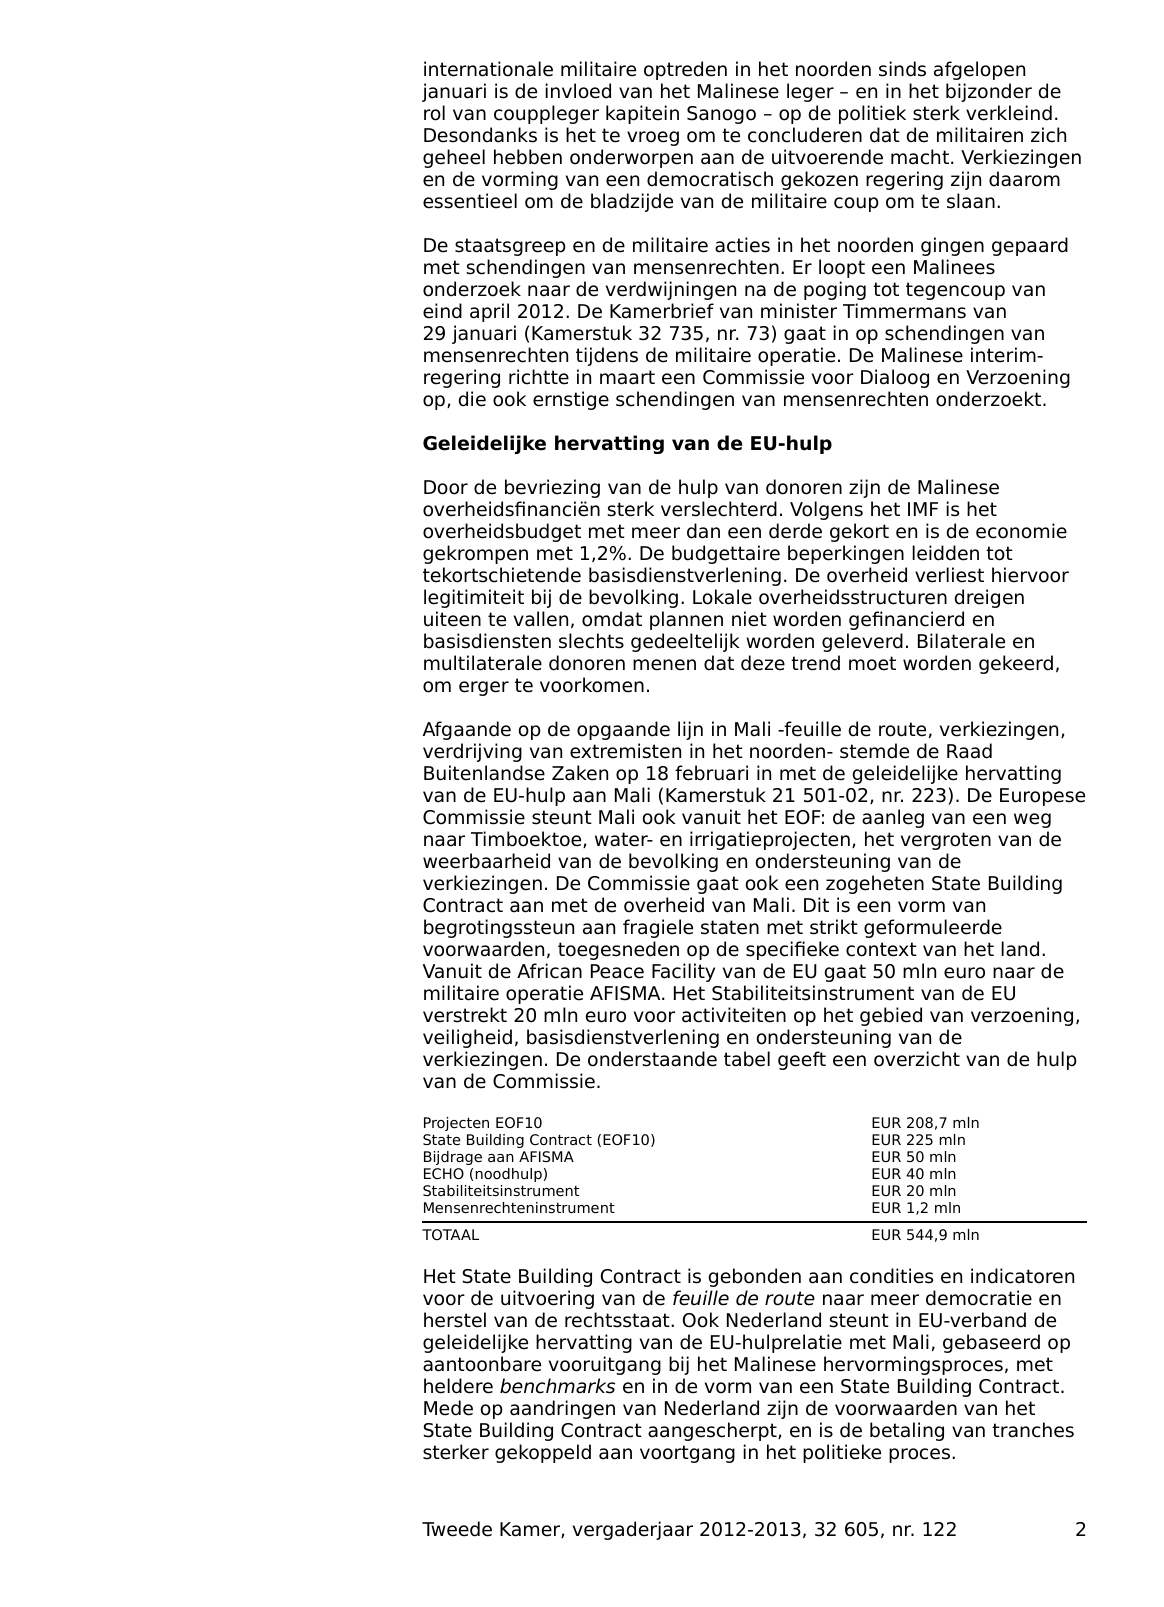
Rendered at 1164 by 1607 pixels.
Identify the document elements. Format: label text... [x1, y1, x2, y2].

text De staatsgreep en de militaire acties in het noorden gingen gepaard met schendingen van mensenrechten. Er loopt een Malinees onderzoek naar de verdwijningen na de poging tot tegencoup van eind april 2012. De Kamerbrief van minister Timmermans van 29 januari (Kamerstuk 32 735, nr. 73) gaat in op schendingen van mensenrechten tijdens de militaire operatie. De Malinese interim-regering richtte in maart een Commissie voor Dialoog en Verzoening op, die ook ernstige schendingen van mensenrechten onderzoekt. [422, 235, 1087, 411]
table_cell EUR 20 mln [865, 1183, 1087, 1200]
subtitle Geleidelijke hervatting van de EU-hulp [422, 433, 1087, 455]
table_cell EUR 544,9 mln [865, 1223, 1087, 1244]
table_cell ECHO (noodhulp) [422, 1166, 865, 1183]
table_cell TOTAAL [422, 1223, 865, 1244]
table_cell Bijdrage aan AFISMA [422, 1149, 865, 1166]
text Door de bevriezing van de hulp van donoren zijn de Malinese overheidsfinanciën sterk verslechterd. Volgens het IMF is het overheidsbudget met meer dan een derde gekort en is de economie gekrompen met 1,2%. De budgettaire beperkingen leidden tot tekortschietende basisdienstverlening. De overheid verliest hiervoor legitimiteit bij de bevolking. Lokale overheidsstructuren dreigen uiteen te vallen, omdat plannen niet worden gefinancierd en basisdiensten slechts gedeeltelijk worden geleverd. Bilaterale en multilaterale donoren menen dat deze trend moet worden gekeerd, om erger te voorkomen. [422, 477, 1087, 697]
table_cell Mensenrechteninstrument [422, 1200, 865, 1221]
table_cell Stabiliteitsinstrument [422, 1183, 865, 1200]
text Afgaande op de opgaande lijn in Mali -feuille de route, verkiezingen, verdrijving van extremisten in het noorden- stemde de Raad Buitenlandse Zaken op 18 februari in met de geleidelijke hervatting van de EU-hulp aan Mali (Kamerstuk 21 501-02, nr. 223). De Europese Commissie steunt Mali ook vanuit het EOF: de aanleg van een weg naar Timboektoe, water- en irrigatieprojecten, het vergroten van de weerbaarheid van de bevolking en ondersteuning van de verkiezingen. De Commissie gaat ook een zogeheten State Building Contract aan met de overheid van Mali. Dit is een vorm van begrotingssteun aan fragiele staten met strikt geformuleerde voorwaarden, toegesneden op de specifieke context van het land. Vanuit de African Peace Facility van de EU gaat 50 mln euro naar de militaire operatie AFISMA. Het Stabiliteitsinstrument van de EU verstrekt 20 mln euro voor activiteiten op het gebied van verzoening, veiligheid, basisdienstverlening en ondersteuning van de verkiezingen. De onderstaande tabel geeft een overzicht van de hulp van de Commissie. [422, 719, 1087, 1093]
text internationale militaire optreden in het noorden sinds afgelopen januari is de invloed van het Malinese leger – en in het bijzonder de rol van couppleger kapitein Sanogo – op de politiek sterk verkleind. Desondanks is het te vroeg om te concluderen dat de militairen zich geheel hebben onderworpen aan de uitvoerende macht. Verkiezingen en de vorming van een democratisch gekozen regering zijn daarom essentieel om de bladzijde van de militaire coup om te slaan. [422, 59, 1087, 213]
table_header EUR 208,7 mln [865, 1115, 1087, 1132]
table_cell EUR 225 mln [865, 1132, 1087, 1149]
text Het State Building Contract is gebonden aan condities en indicatoren voor de uitvoering van de feuille de route naar meer democratie en herstel van de rechtsstaat. Ook Nederland steunt in EU-verband de geleidelijke hervatting van de EU-hulprelatie met Mali, gebaseerd op aantoonbare vooruitgang bij het Malinese hervormingsproces, met heldere benchmarks en in de vorm van een State Building Contract. Mede op aandringen van Nederland zijn de voorwaarden van het State Building Contract aangescherpt, en is de betaling van tranches sterker gekoppeld aan voortgang in het politieke proces. [422, 1266, 1087, 1464]
table_cell EUR 1,2 mln [865, 1200, 1087, 1221]
table_cell State Building Contract (EOF10) [422, 1132, 865, 1149]
table_cell EUR 40 mln [865, 1166, 1087, 1183]
table_cell EUR 50 mln [865, 1149, 1087, 1166]
table_header Projecten EOF10 [422, 1115, 865, 1132]
